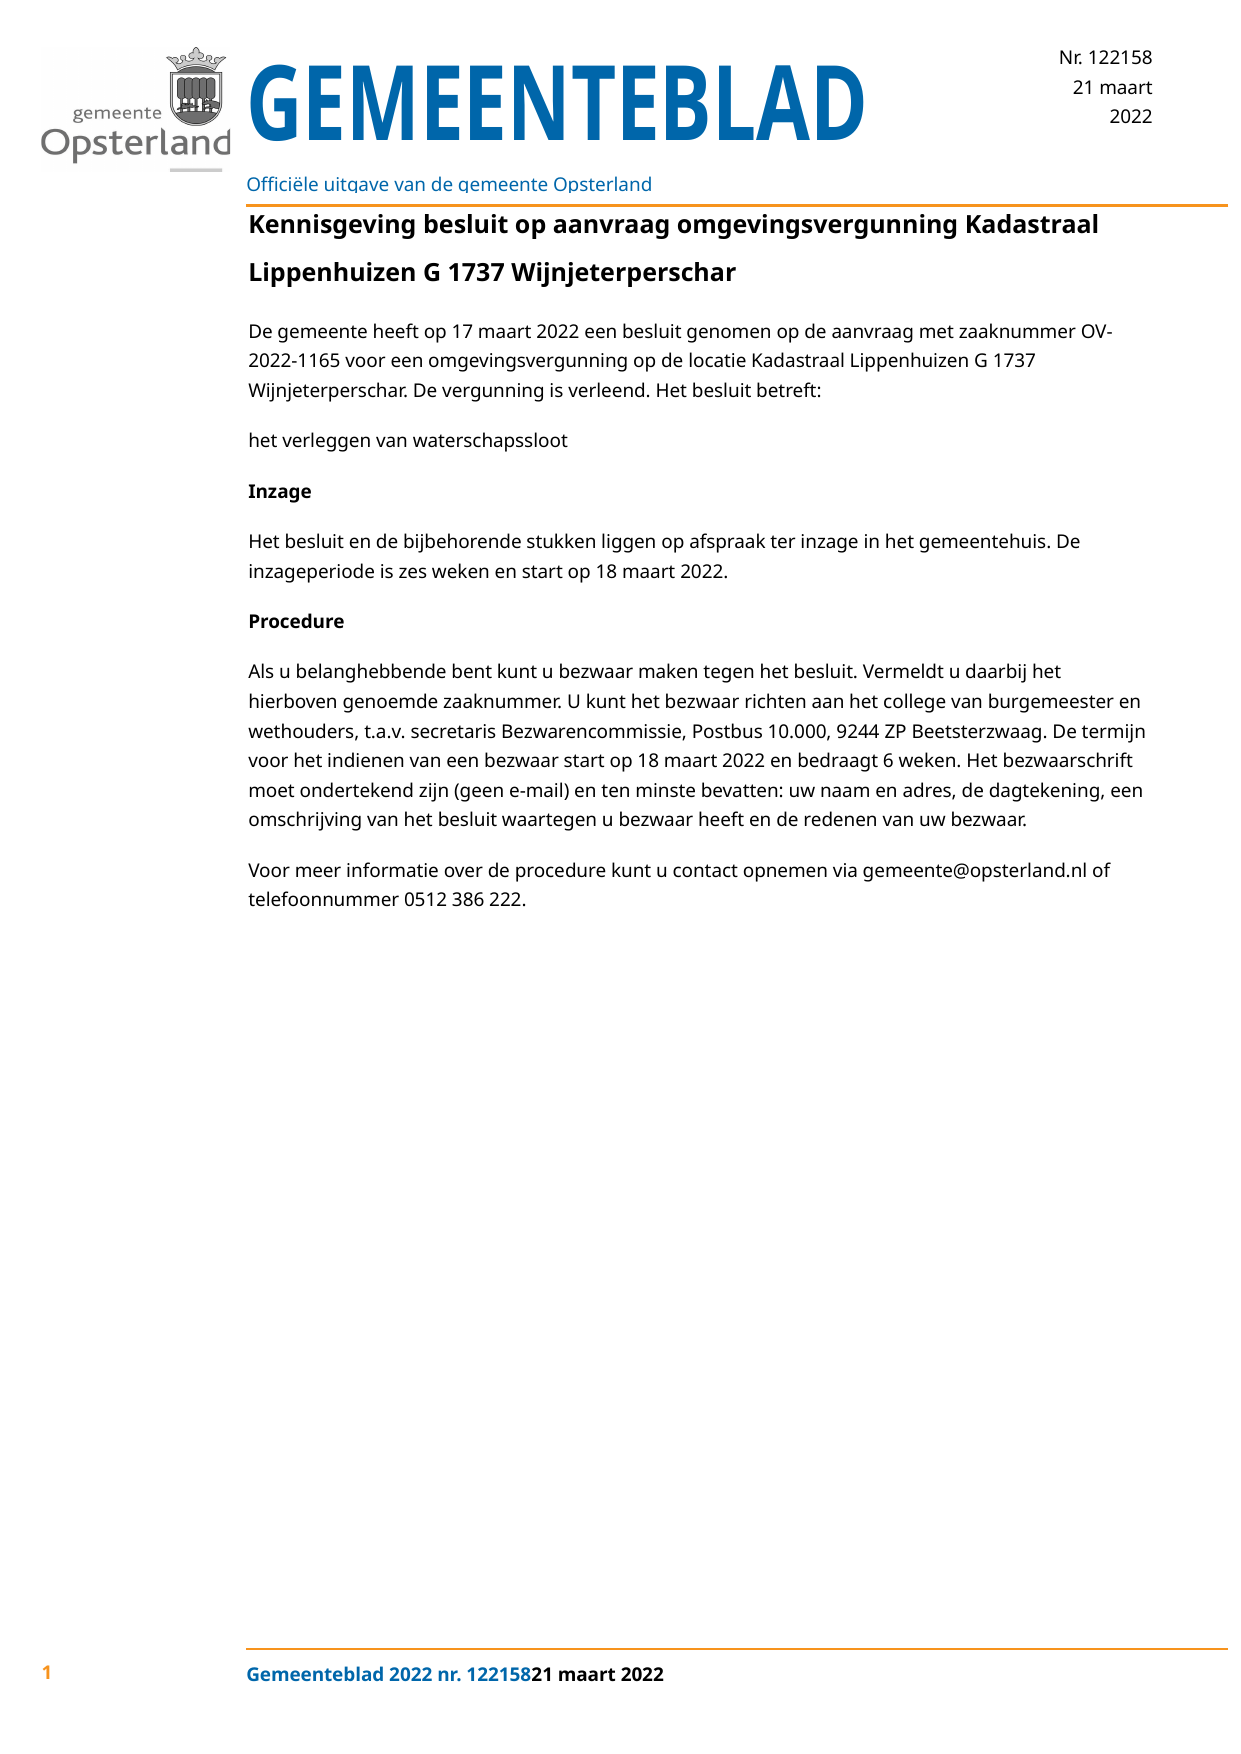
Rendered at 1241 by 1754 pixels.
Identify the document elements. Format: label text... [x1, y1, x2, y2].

text Als u belanghebbende bent kunt u bezwaar maken tegen het besluit. Vermeldt u daarbij het hierboven genoemde zaaknummer. U kunt het bezwaar richten aan het college van burgemeester en wethouders, t.a.v. secretaris Bezwarencommissie, Postbus 10.000, 9244 ZP Beetsterzwaag. De termijn voor het indienen van een bezwaar start op 18 maart 2022 en bedraagt 6 weken. Het bezwaarschrift moet ondertekend zijn (geen e-mail) en ten minste bevatten: uw naam en adres, de dagtekening, een omschrijving van het besluit waartegen u bezwaar heeft en de redenen van uw bezwaar. [248, 659, 1152, 832]
text het verleggen van waterschapssloot [248, 427, 1152, 453]
picture [41, 47, 231, 172]
text Kennisgeving besluit op aanvraag omgevingsvergunning Kadastraal Lippenhuizen G 1737 Wijnjeterperschar [248, 207, 1152, 288]
text De gemeente heeft op 17 maart 2022 een besluit genomen op de aanvraag met zaaknummer OV-2022-1165 voor een omgevingsvergunning op de locatie Kadastraal Lippenhuizen G 1737 Wijnjeterperschar. De vergunning is verleend. Het besluit betreft: [248, 318, 1152, 403]
text Inzage [248, 478, 1152, 504]
text Het besluit en de bijbehorende stukken liggen op afspraak ter inzage in het gemeentehuis. De inzageperiode is zes weken en start op 18 maart 2022. [248, 528, 1152, 584]
text Voor meer informatie over de procedure kunt u contact opnemen via gemeente@opsterland.nl of telefoonnummer 0512 386 222. [248, 857, 1152, 912]
text Procedure [248, 608, 1152, 634]
